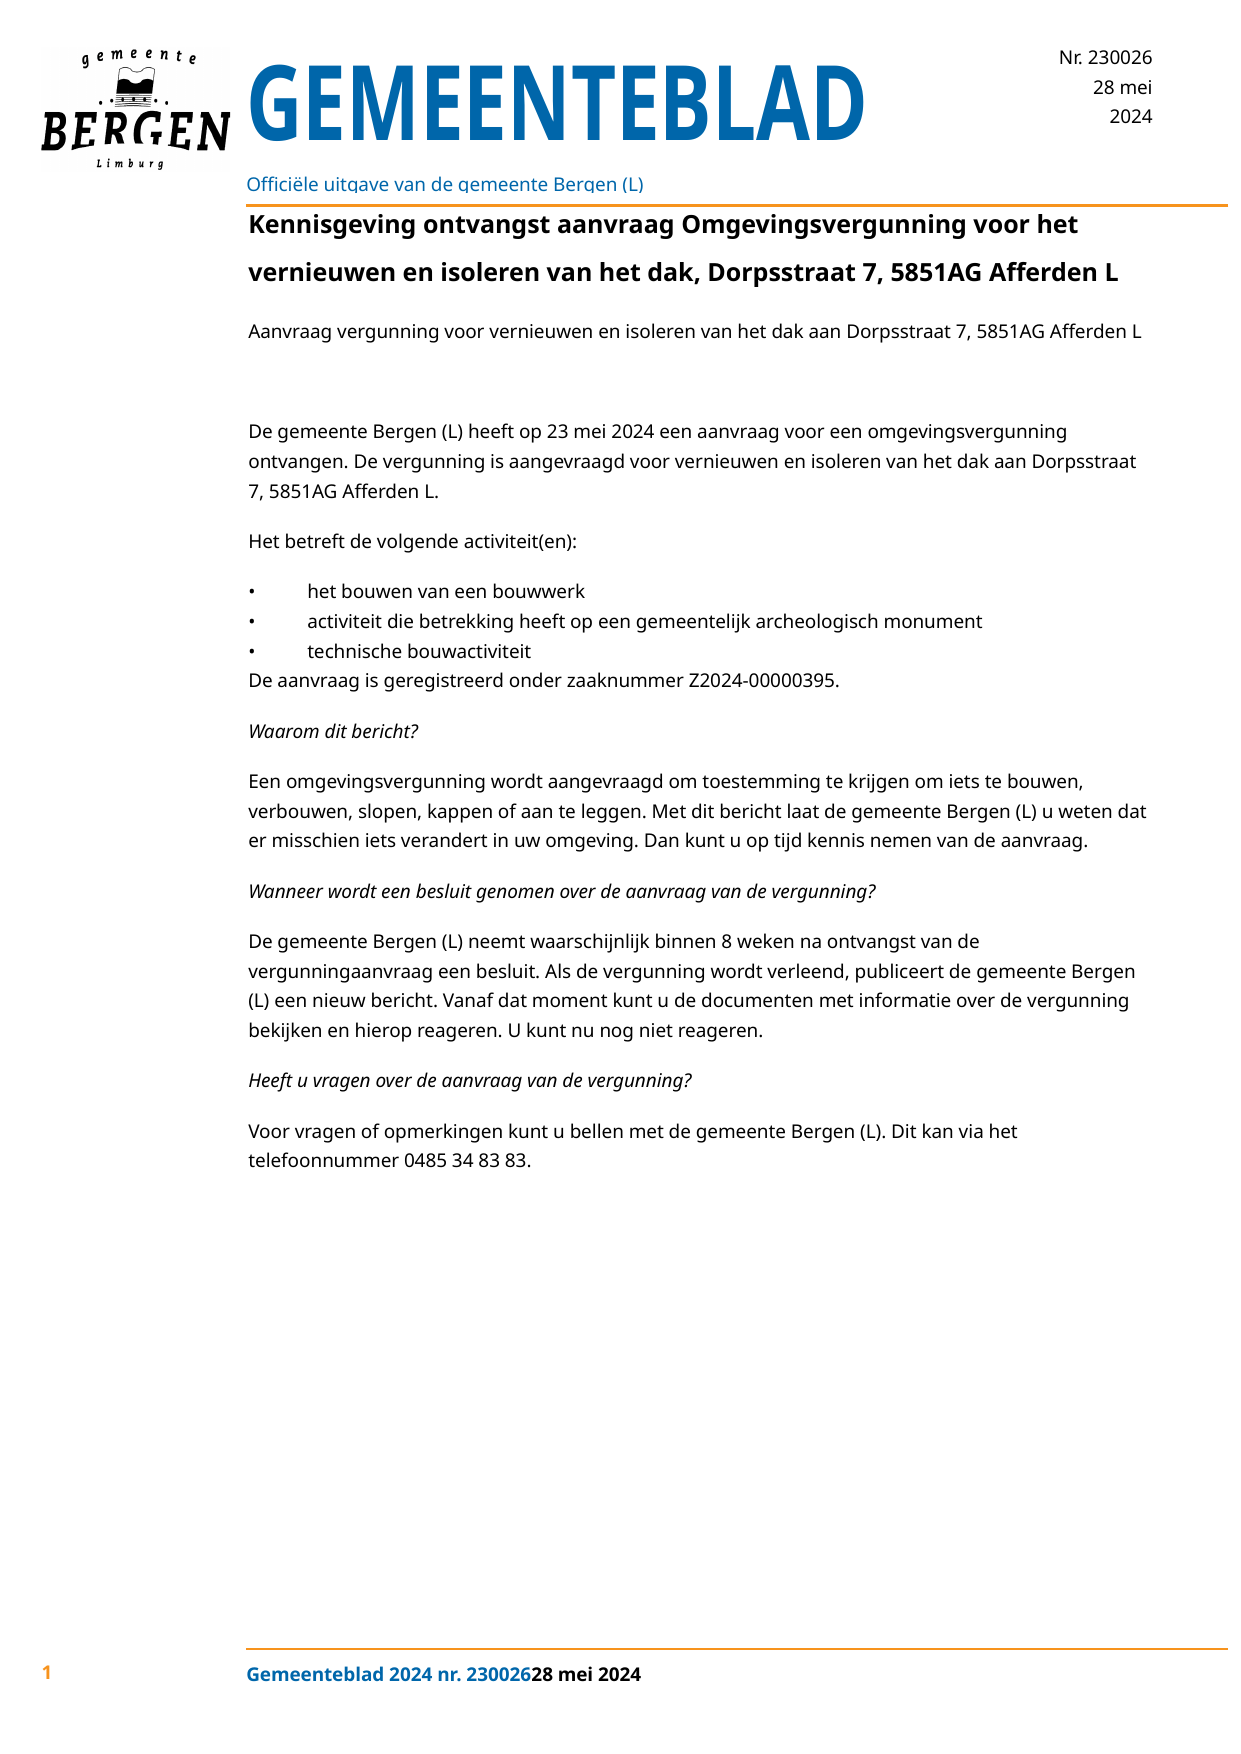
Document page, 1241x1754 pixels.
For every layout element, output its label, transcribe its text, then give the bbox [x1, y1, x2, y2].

text Aanvraag vergunning voor vernieuwen en isoleren van het dak aan Dorpsstraat 7, 5851AG Afferden L [248, 318, 1152, 344]
text De gemeente Bergen (L) heeft op 23 mei 2024 een aanvraag voor een omgevingsvergunning ontvangen. De vergunning is aangevraagd voor vernieuwen en isoleren van het dak aan Dorpsstraat 7, 5851AG Afferden L. [248, 419, 1152, 504]
list het bouwen van een bouwwerk [248, 579, 1152, 604]
text Voor vragen of opmerkingen kunt u bellen met de gemeente Bergen (L). Dit kan via het telefoonnummer 0485 34 83 83. [248, 1118, 1152, 1173]
list activiteit die betrekking heeft op een gemeentelijk archeologisch monument [248, 608, 1152, 634]
list technische bouwactiviteit [248, 638, 1152, 664]
text Waarom dit bericht? [248, 718, 1152, 744]
text Wanneer wordt een besluit genomen over de aanvraag van de vergunning? [248, 878, 1152, 904]
text Een omgevingsvergunning wordt aangevraagd om toestemming te krijgen om iets te bouwen, verbouwen, slopen, kappen of aan te leggen. Met dit bericht laat de gemeente Bergen (L) u weten dat er misschien iets verandert in uw omgeving. Dan kunt u op tijd kennis nemen van de aanvraag. [248, 768, 1152, 853]
text Heeft u vragen over de aanvraag van de vergunning? [248, 1067, 1152, 1093]
picture [41, 47, 231, 172]
text Het betreft de volgende activiteit(en): [248, 528, 1152, 554]
text De aanvraag is geregistreerd onder zaaknummer Z2024-00000395. [248, 667, 1152, 693]
text De gemeente Bergen (L) neemt waarschijnlijk binnen 8 weken na ontvangst van de vergunningaanvraag een besluit. Als de vergunning wordt verleend, publiceert de gemeente Bergen (L) een nieuw bericht. Vanaf dat moment kunt u de documenten met informatie over de vergunning bekijken en hierop reageren. U kunt nu nog niet reageren. [248, 928, 1152, 1043]
text Kennisgeving ontvangst aanvraag Omgevingsvergunning voor het vernieuwen en isoleren van het dak, Dorpsstraat 7, 5851AG Afferden L [248, 207, 1152, 288]
